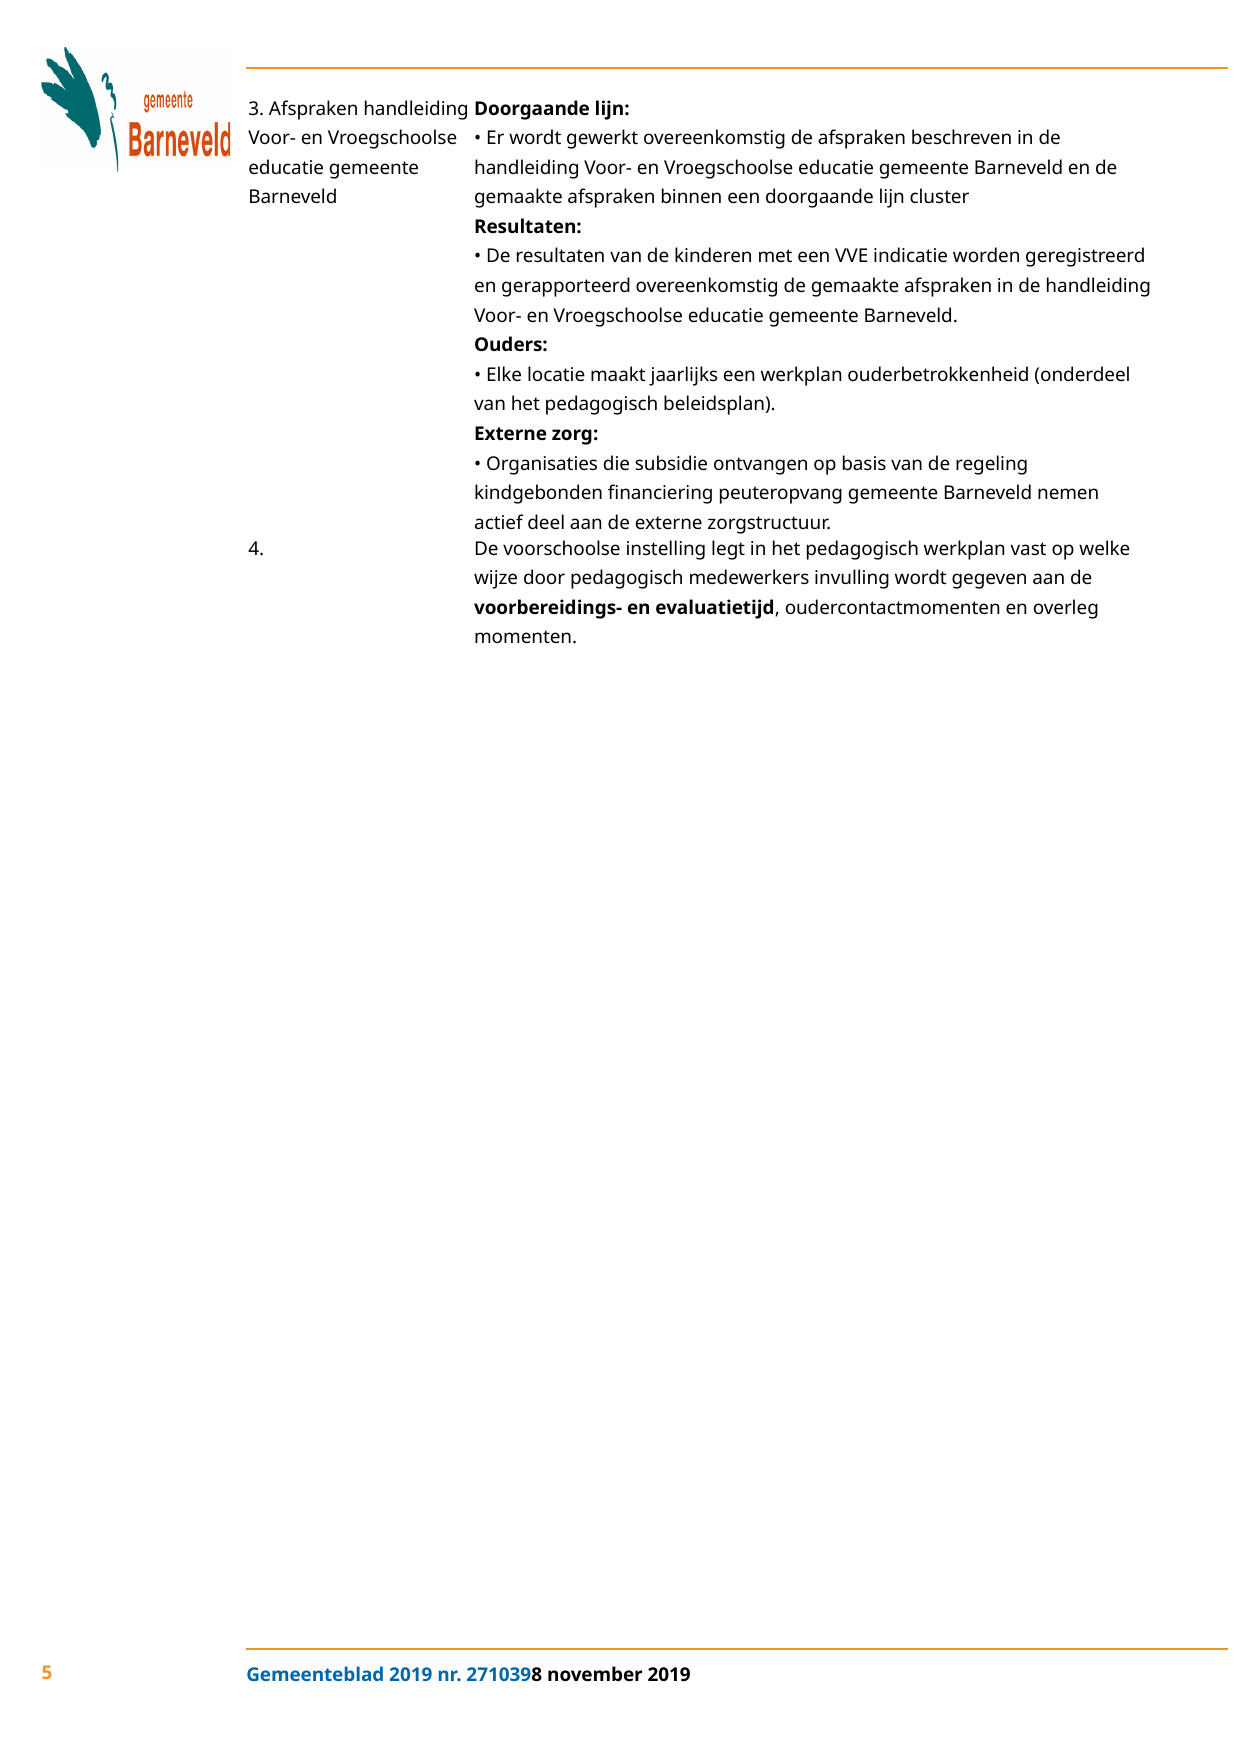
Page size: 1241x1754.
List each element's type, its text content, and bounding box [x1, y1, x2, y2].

table_cell Doorgaande lijn: • Er wordt gewerkt overeenkomstig de afspraken beschreven in de handleiding Voor- en Vroegschoolse educatie gemeente Barneveld en de gemaakte afspraken binnen een doorgaande lijn cluster Resultaten: • De resultaten van de kinderen met een VVE indicatie worden geregistreerd en gerapporteerd overeenkomstig de gemaakte afspraken in de handleiding Voor- en Vroegschoolse educatie gemeente Barneveld. Ouders: • Elke locatie maakt jaarlijks een werkplan ouderbetrokkenheid (onderdeel van het pedagogisch beleidsplan). Externe zorg: • Organisaties die subsidie ontvangen op basis van de regeling kindgebonden financiering peuteropvang gemeente Barneveld nemen actief deel aan de externe zorgstructuur. [474, 95, 1152, 535]
picture [41, 47, 231, 172]
table_cell 4. [248, 535, 474, 649]
table_cell De voorschoolse instelling legt in het pedagogisch werkplan vast op welke wijze door pedagogisch medewerkers invulling wordt gegeven aan de voorbereidings- en evaluatietijd, oudercontactmomenten en overleg momenten. [474, 535, 1152, 649]
table_cell 3. Afspraken handleiding Voor- en Vroegschoolse educatie gemeente Barneveld [248, 95, 474, 535]
